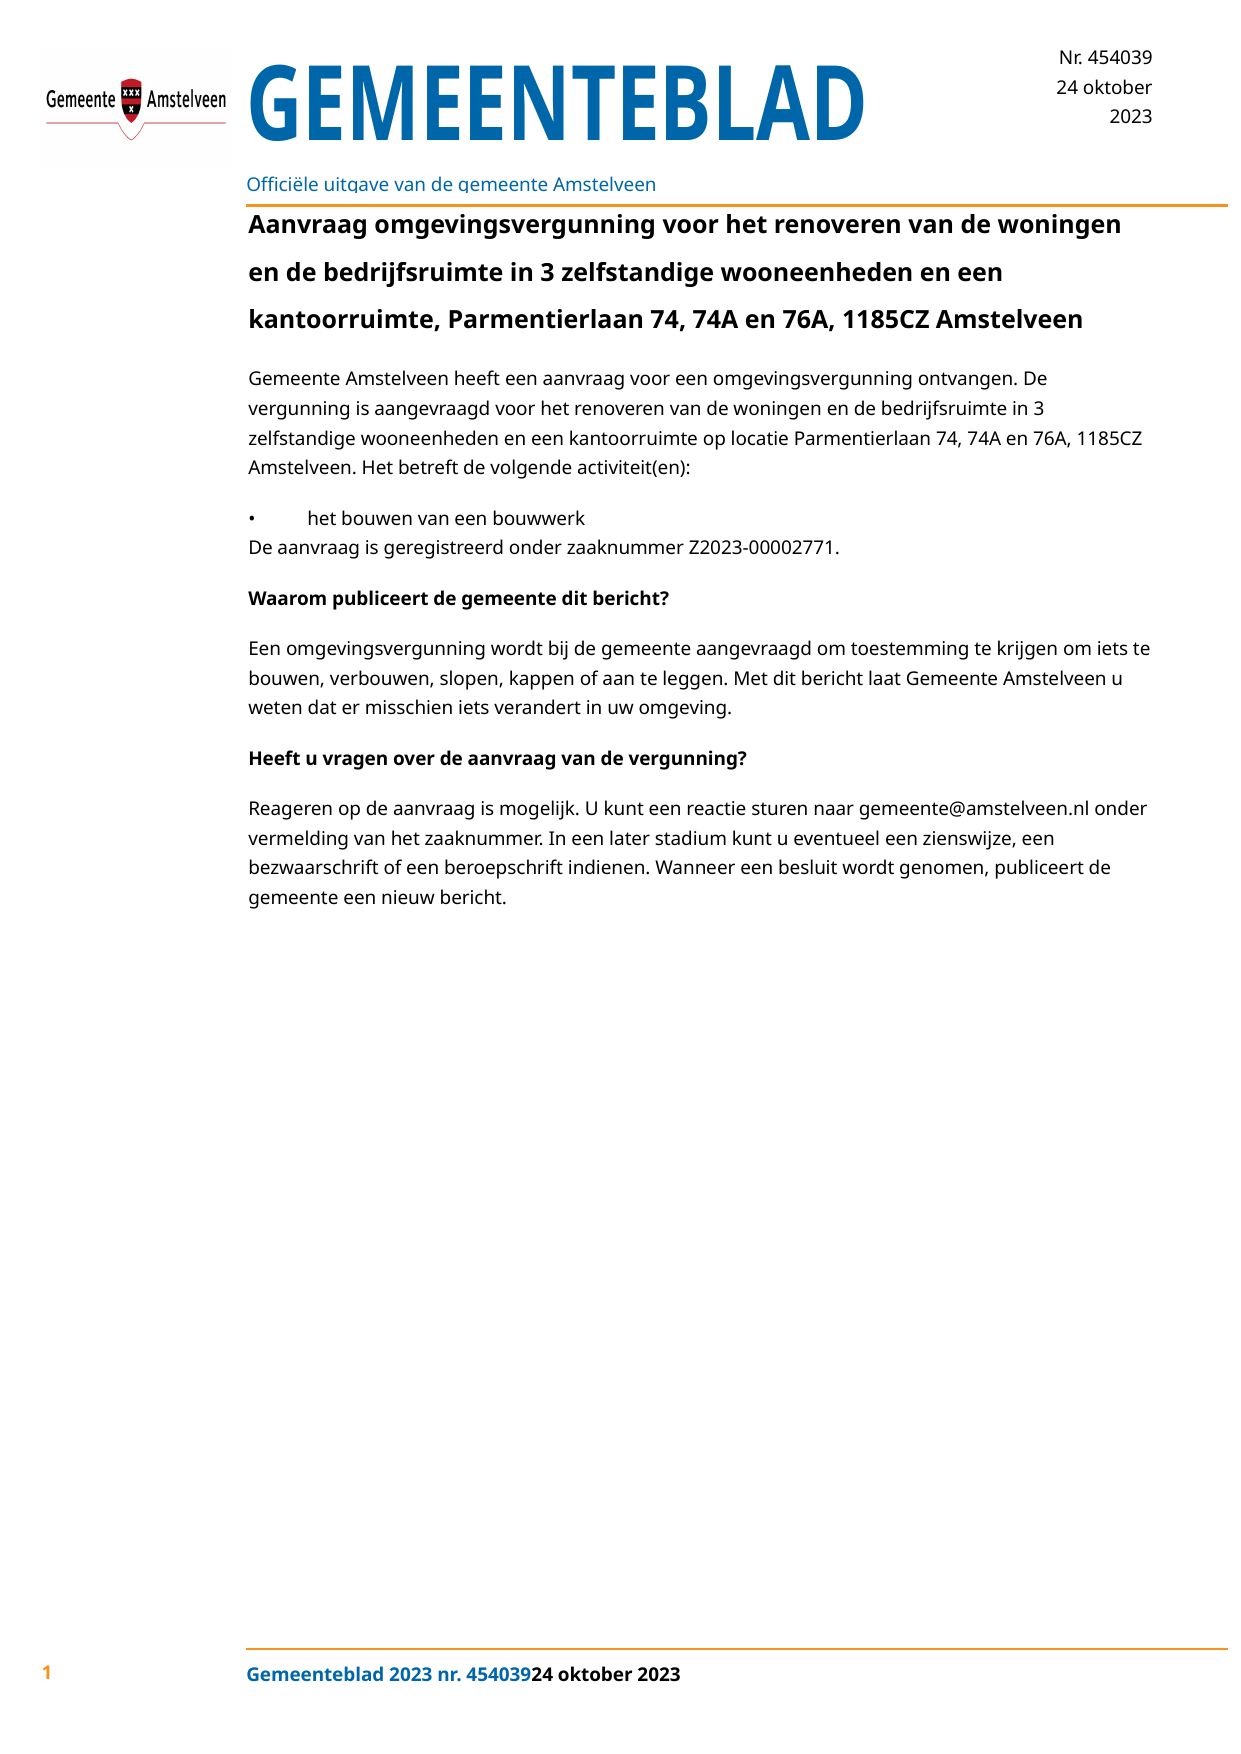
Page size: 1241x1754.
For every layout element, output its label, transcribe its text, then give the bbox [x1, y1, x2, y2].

text Heeft u vragen over de aanvraag van de vergunning? [248, 745, 1152, 770]
list het bouwen van een bouwwerk [248, 505, 1152, 530]
text Gemeente Amstelveen heeft een aanvraag voor een omgevingsvergunning ontvangen. De vergunning is aangevraagd voor het renoveren van de woningen en de bedrijfsruimte in 3 zelfstandige wooneenheden en een kantoorruimte op locatie Parmentierlaan 74, 74A en 76A, 1185CZ Amstelveen. Het betreft de volgende activiteit(en): [248, 366, 1152, 480]
text Waarom publiceert de gemeente dit bericht? [248, 585, 1152, 610]
text Aanvraag omgevingsvergunning voor het renoveren van de woningen en de bedrijfsruimte in 3 zelfstandige wooneenheden en een kantoorruimte, Parmentierlaan 74, 74A en 76A, 1185CZ Amstelveen [248, 207, 1152, 336]
text Een omgevingsvergunning wordt bij de gemeente aangevraagd om toestemming te krijgen om iets te bouwen, verbouwen, slopen, kappen of aan te leggen. Met dit bericht laat Gemeente Amstelveen u weten dat er misschien iets verandert in uw omgeving. [248, 635, 1152, 720]
text De aanvraag is geregistreerd onder zaaknummer Z2023-00002771. [248, 534, 1152, 560]
picture [41, 47, 231, 172]
text Reageren op de aanvraag is mogelijk. U kunt een reactie sturen naar gemeente@amstelveen.nl onder vermelding van het zaaknummer. In een later stadium kunt u eventueel een zienswijze, een bezwaarschrift of een beroepschrift indienen. Wanneer een besluit wordt genomen, publiceert de gemeente een nieuw bericht. [248, 795, 1152, 909]
